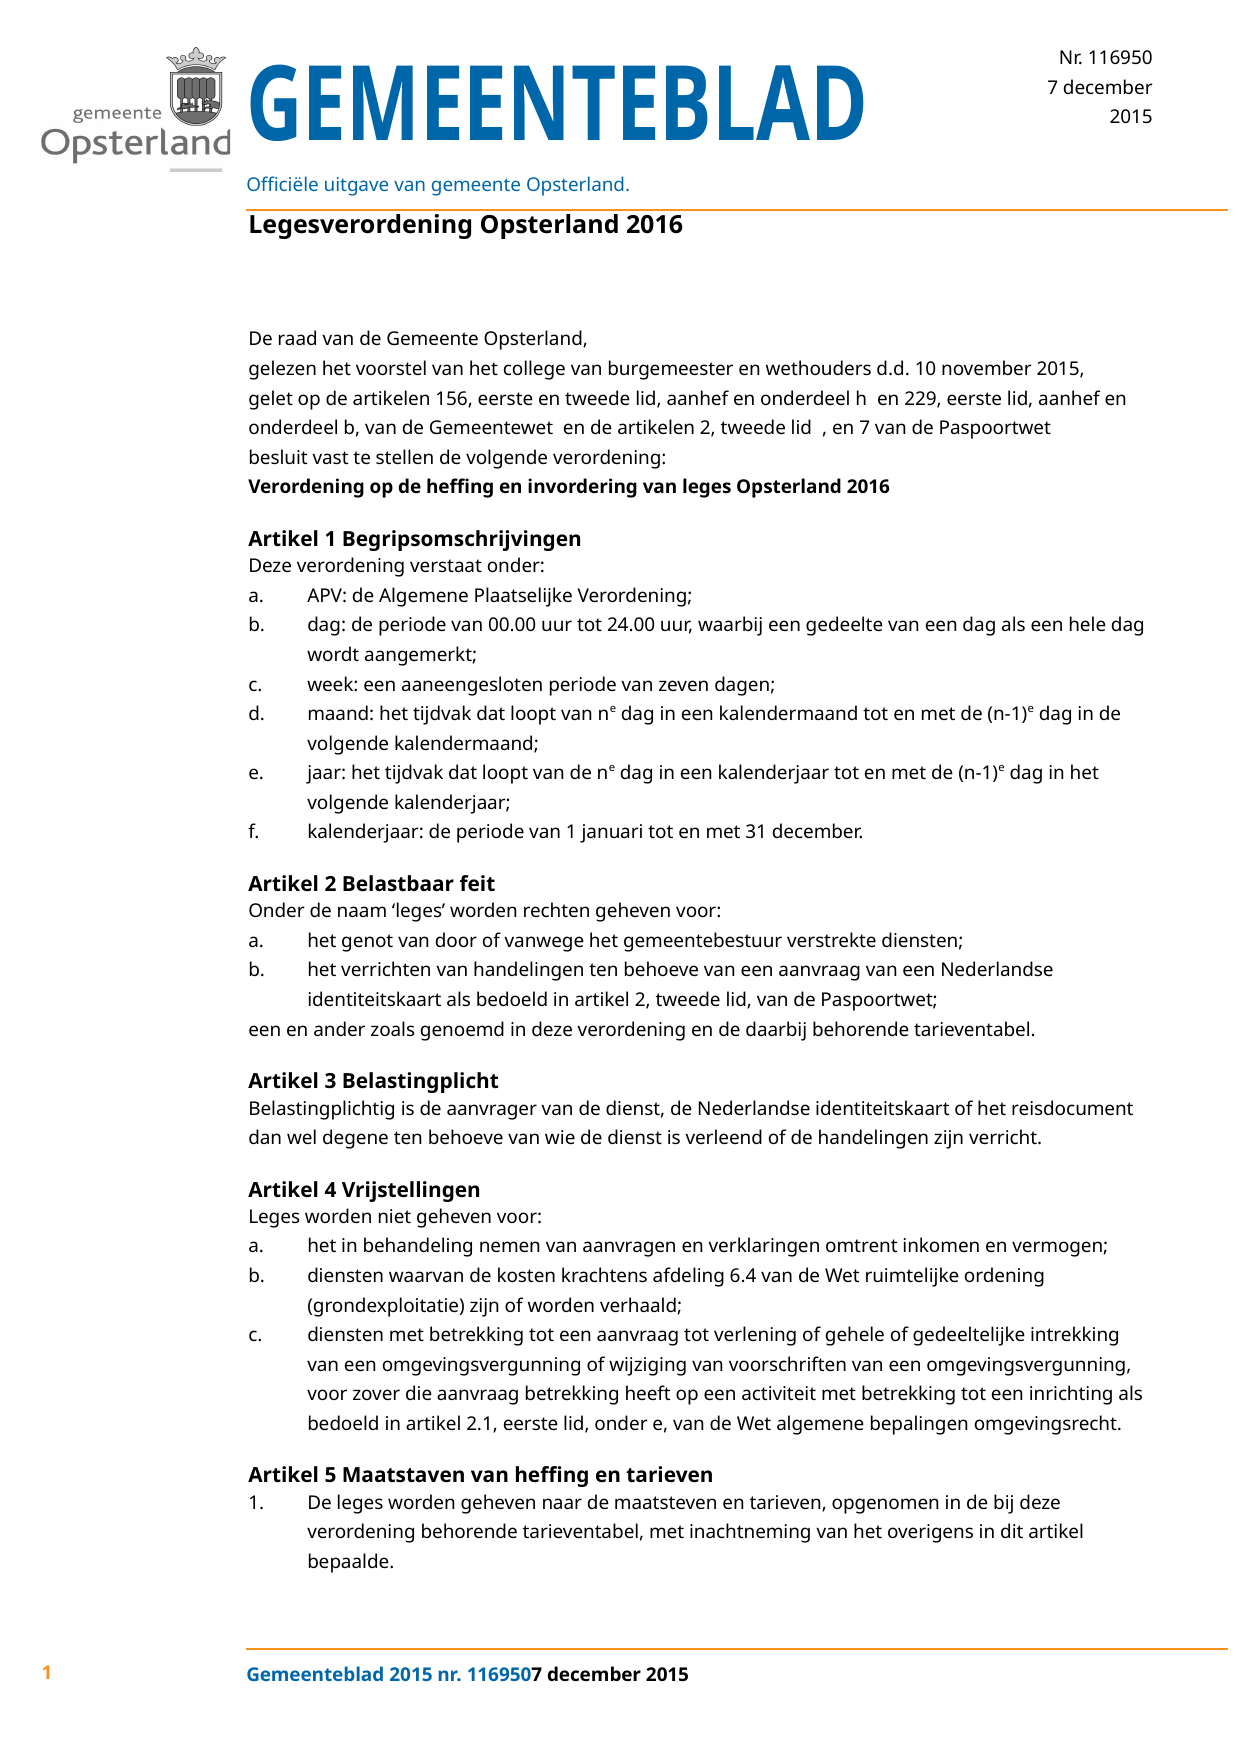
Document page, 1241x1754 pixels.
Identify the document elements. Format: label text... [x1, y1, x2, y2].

picture [41, 47, 231, 172]
text Onder de naam ‘leges’ worden rechten geheven voor: [248, 897, 1152, 923]
text Legesverordening Opsterland 2016 [248, 211, 1152, 241]
list maand: het tijdvak dat loopt van ne dag in een kalendermaand tot en met de (n-1)e dag in de volgende kalendermaand; [248, 700, 1152, 756]
list het verrichten van handelingen ten behoeve van een aanvraag van een Nederlandse identiteitskaart als bedoeld in artikel 2, tweede lid, van de Paspoortwet; [248, 957, 1152, 1012]
text Verordening op de heffing en invordering van leges Opsterland 2016 [248, 473, 1152, 499]
text Artikel 2 Belastbaar feit [248, 869, 1152, 897]
list diensten met betrekking tot een aanvraag tot verlening of gehele of gedeeltelijke intrekking van een omgevingsvergunning of wijziging van voorschriften van een omgevingsvergunning, voor zover die aanvraag betrekking heeft op een activiteit met betrekking tot een inrichting als bedoeld in artikel 2.1, eerste lid, onder e, van de Wet algemene bepalingen omgevingsrecht. [248, 1321, 1152, 1436]
list het in behandeling nemen van aanvragen en verklaringen omtrent inkomen en vermogen; [248, 1233, 1152, 1258]
text besluit vast te stellen de volgende verordening: [248, 444, 1152, 470]
text Artikel 5 Maatstaven van heffing en tarieven [248, 1461, 1152, 1489]
list diensten waarvan de kosten krachtens afdeling 6.4 van de Wet ruimtelijke ordening (grondexploitatie) zijn of worden verhaald; [248, 1262, 1152, 1318]
text Artikel 3 Belastingplicht [248, 1066, 1152, 1095]
list kalenderjaar: de periode van 1 januari tot en met 31 december. [248, 819, 1152, 844]
list APV: de Algemene Plaatselijke Verordening; [248, 582, 1152, 608]
list dag: de periode van 00.00 uur tot 24.00 uur, waarbij een gedeelte van een dag als een hele dag wordt aangemerkt; [248, 612, 1152, 667]
text gelezen het voorstel van het college van burgemeester en wethouders d.d. 10 november 2015, [248, 355, 1152, 381]
text De raad van de Gemeente Opsterland, [248, 326, 1152, 351]
text gelet op de artikelen 156, eerste en tweede lid, aanhef en onderdeel h en 229, eerste lid, aanhef en onderdeel b, van de Gemeentewet en de artikelen 2, tweede lid , en 7 van de Paspoortwet [248, 385, 1152, 440]
list De leges worden geheven naar de maatsteven en tarieven, opgenomen in de bij deze verordening behorende tarieventabel, met inachtneming van het overigens in dit artikel bepaalde. [248, 1489, 1152, 1574]
text Deze verordening verstaat onder: [248, 552, 1152, 578]
text Artikel 1 Begripsomschrijvingen [248, 524, 1152, 552]
text Leges worden niet geheven voor: [248, 1203, 1152, 1229]
list week: een aaneengesloten periode van zeven dagen; [248, 671, 1152, 696]
list het genot van door of vanwege het gemeentebestuur verstrekte diensten; [248, 927, 1152, 953]
text een en ander zoals genoemd in deze verordening en de daarbij behorende tarieventabel. [248, 1016, 1152, 1042]
text Belastingplichtig is de aanvrager van de dienst, de Nederlandse identiteitskaart of het reisdocument dan wel degene ten behoeve van wie de dienst is verleend of de handelingen zijn verricht. [248, 1095, 1152, 1150]
list jaar: het tijdvak dat loopt van de ne dag in een kalenderjaar tot en met de (n-1)e dag in het volgende kalenderjaar; [248, 759, 1152, 815]
text Artikel 4 Vrijstellingen [248, 1175, 1152, 1203]
